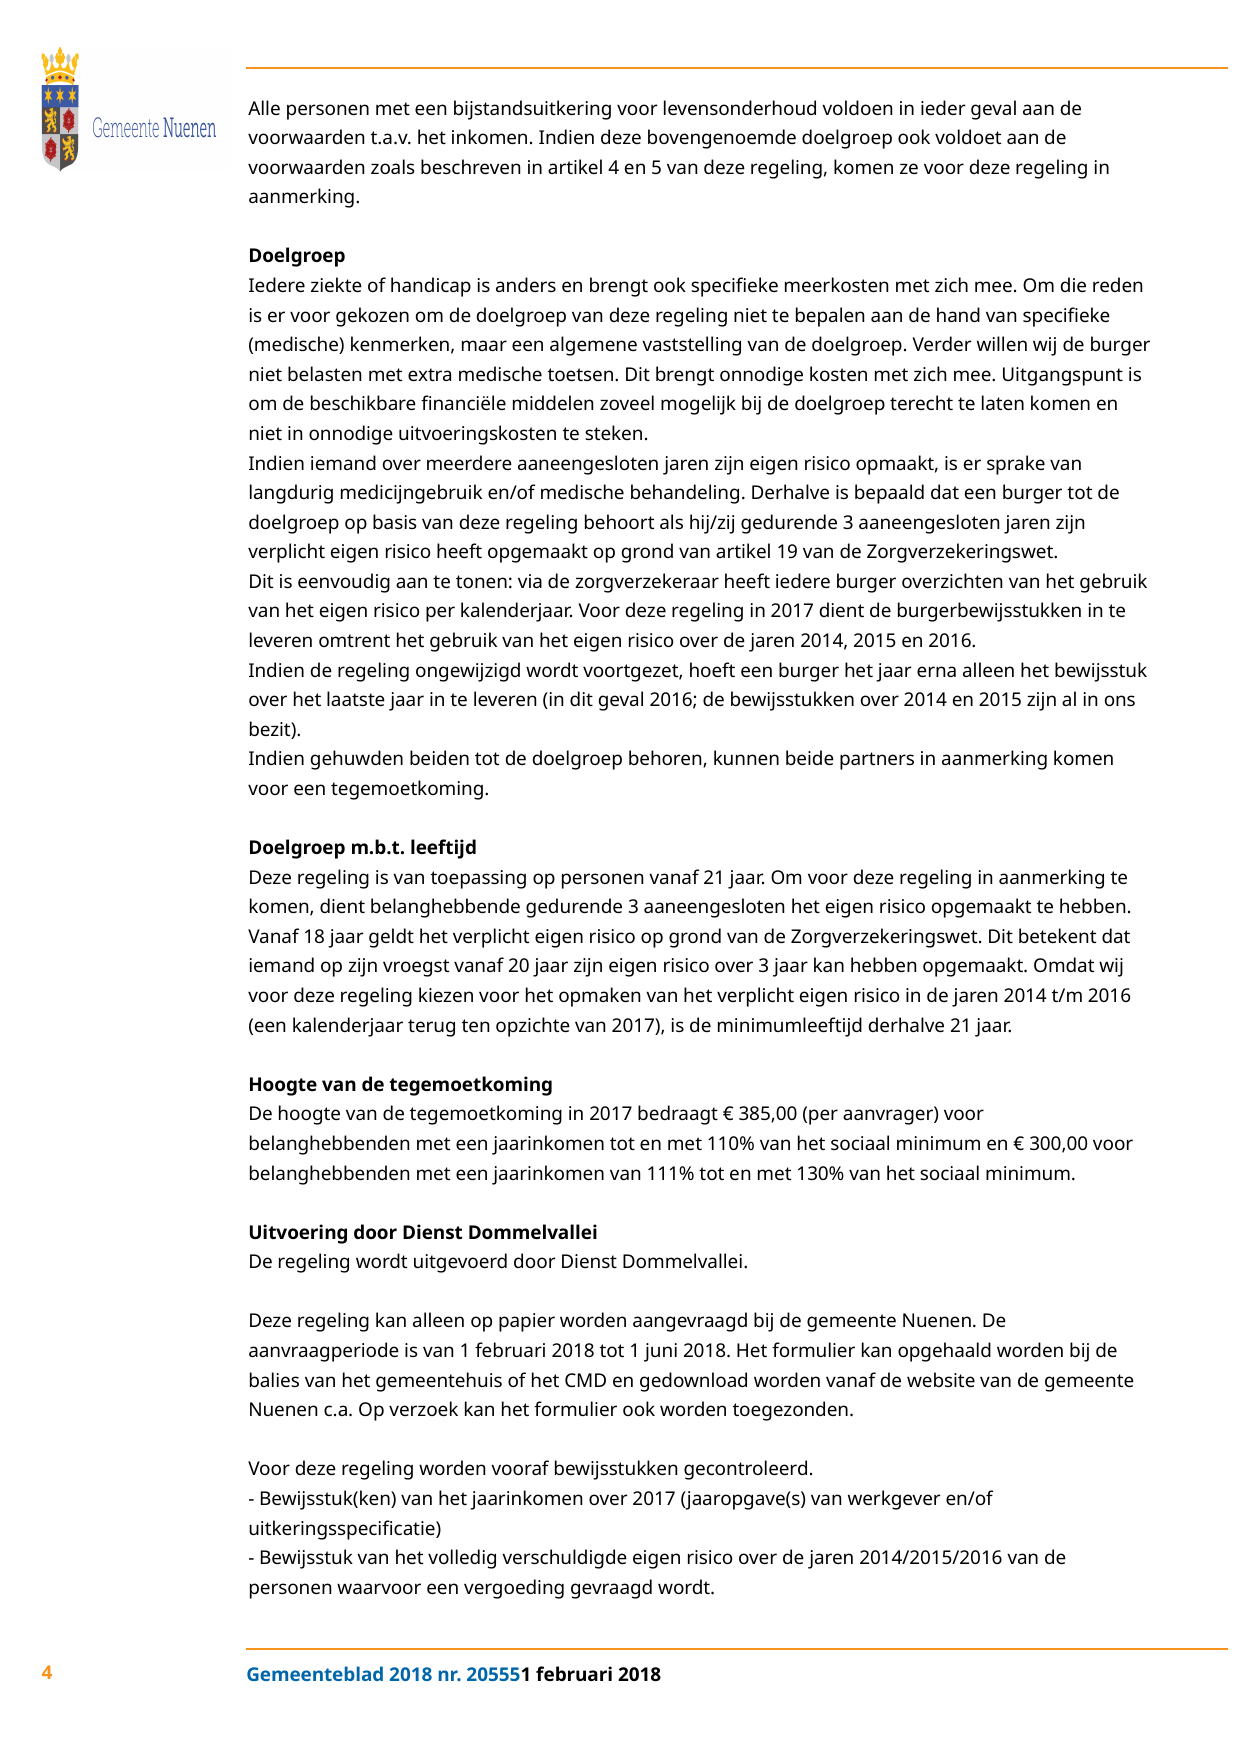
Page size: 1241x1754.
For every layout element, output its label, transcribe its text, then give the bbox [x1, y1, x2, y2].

text Iedere ziekte of handicap is anders en brengt ook specifieke meerkosten met zich mee. Om die reden is er voor gekozen om de doelgroep van deze regeling niet te bepalen aan de hand van specifieke (medische) kenmerken, maar een algemene vaststelling van de doelgroep. Verder willen wij de burger niet belasten met extra medische toetsen. Dit brengt onnodige kosten met zich mee. Uitgangspunt is om de beschikbare financiële middelen zoveel mogelijk bij de doelgroep terecht te laten komen en niet in onnodige uitvoeringskosten te steken. [248, 272, 1152, 446]
text Deze regeling kan alleen op papier worden aangevraagd bij de gemeente Nuenen. De aanvraagperiode is van 1 februari 2018 tot 1 juni 2018. Het formulier kan opgehaald worden bij de balies van het gemeentehuis of het CMD en gedownload worden vanaf de website van de gemeente Nuenen c.a. Op verzoek kan het formulier ook worden toegezonden. [248, 1308, 1152, 1422]
text De regeling wordt uitgevoerd door Dienst Dommelvallei. [248, 1248, 1152, 1274]
text Indien de regeling ongewijzigd wordt voortgezet, hoeft een burger het jaar erna alleen het bewijsstuk over het laatste jaar in te leveren (in dit geval 2016; de bewijsstukken over 2014 en 2015 zijn al in ons bezit). [248, 657, 1152, 742]
text Uitvoering door Dienst Dommelvallei [248, 1219, 1152, 1245]
text Doelgroep m.b.t. leeftijd [248, 834, 1152, 860]
text Alle personen met een bijstandsuitkering voor levensonderhoud voldoen in ieder geval aan de voorwaarden t.a.v. het inkomen. Indien deze bovengenoemde doelgroep ook voldoet aan de voorwaarden zoals beschreven in artikel 4 en 5 van deze regeling, komen ze voor deze regeling in aanmerking. [248, 95, 1152, 209]
text Doelgroep [248, 243, 1152, 268]
picture [41, 47, 231, 172]
text Indien iemand over meerdere aaneengesloten jaren zijn eigen risico opmaakt, is er sprake van langdurig medicijngebruik en/of medische behandeling. Derhalve is bepaald dat een burger tot de doelgroep op basis van deze regeling behoort als hij/zij gedurende 3 aaneengesloten jaren zijn verplicht eigen risico heeft opgemaakt op grond van artikel 19 van de Zorgverzekeringswet. [248, 450, 1152, 564]
text Deze regeling is van toepassing op personen vanaf 21 jaar. Om voor deze regeling in aanmerking te komen, dient belanghebbende gedurende 3 aaneengesloten het eigen risico opgemaakt te hebben. Vanaf 18 jaar geldt het verplicht eigen risico op grond van de Zorgverzekeringswet. Dit betekent dat iemand op zijn vroegst vanaf 20 jaar zijn eigen risico over 3 jaar kan hebben opgemaakt. Omdat wij voor deze regeling kiezen voor het opmaken van het verplicht eigen risico in de jaren 2014 t/m 2016 (een kalenderjaar terug ten opzichte van 2017), is de minimumleeftijd derhalve 21 jaar. [248, 864, 1152, 1038]
text De hoogte van de tegemoetkoming in 2017 bedraagt € 385,00 (per aanvrager) voor belanghebbenden met een jaarinkomen tot en met 110% van het sociaal minimum en € 300,00 voor belanghebbenden met een jaarinkomen van 111% tot en met 130% van het sociaal minimum. [248, 1101, 1152, 1186]
text Dit is eenvoudig aan te tonen: via de zorgverzekeraar heeft iedere burger overzichten van het gebruik van het eigen risico per kalenderjaar. Voor deze regeling in 2017 dient de burgerbewijsstukken in te leveren omtrent het gebruik van het eigen risico over de jaren 2014, 2015 en 2016. [248, 568, 1152, 653]
text - Bewijsstuk van het volledig verschuldigde eigen risico over de jaren 2014/2015/2016 van de personen waarvoor een vergoeding gevraagd wordt. [248, 1544, 1152, 1600]
text Indien gehuwden beiden tot de doelgroep behoren, kunnen beide partners in aanmerking komen voor een tegemoetkoming. [248, 746, 1152, 801]
text Voor deze regeling worden vooraf bewijsstukken gecontroleerd. [248, 1456, 1152, 1481]
text - Bewijsstuk(ken) van het jaarinkomen over 2017 (jaaropgave(s) van werkgever en/of uitkeringsspecificatie) [248, 1485, 1152, 1541]
text Hoogte van de tegemoetkoming [248, 1071, 1152, 1097]
